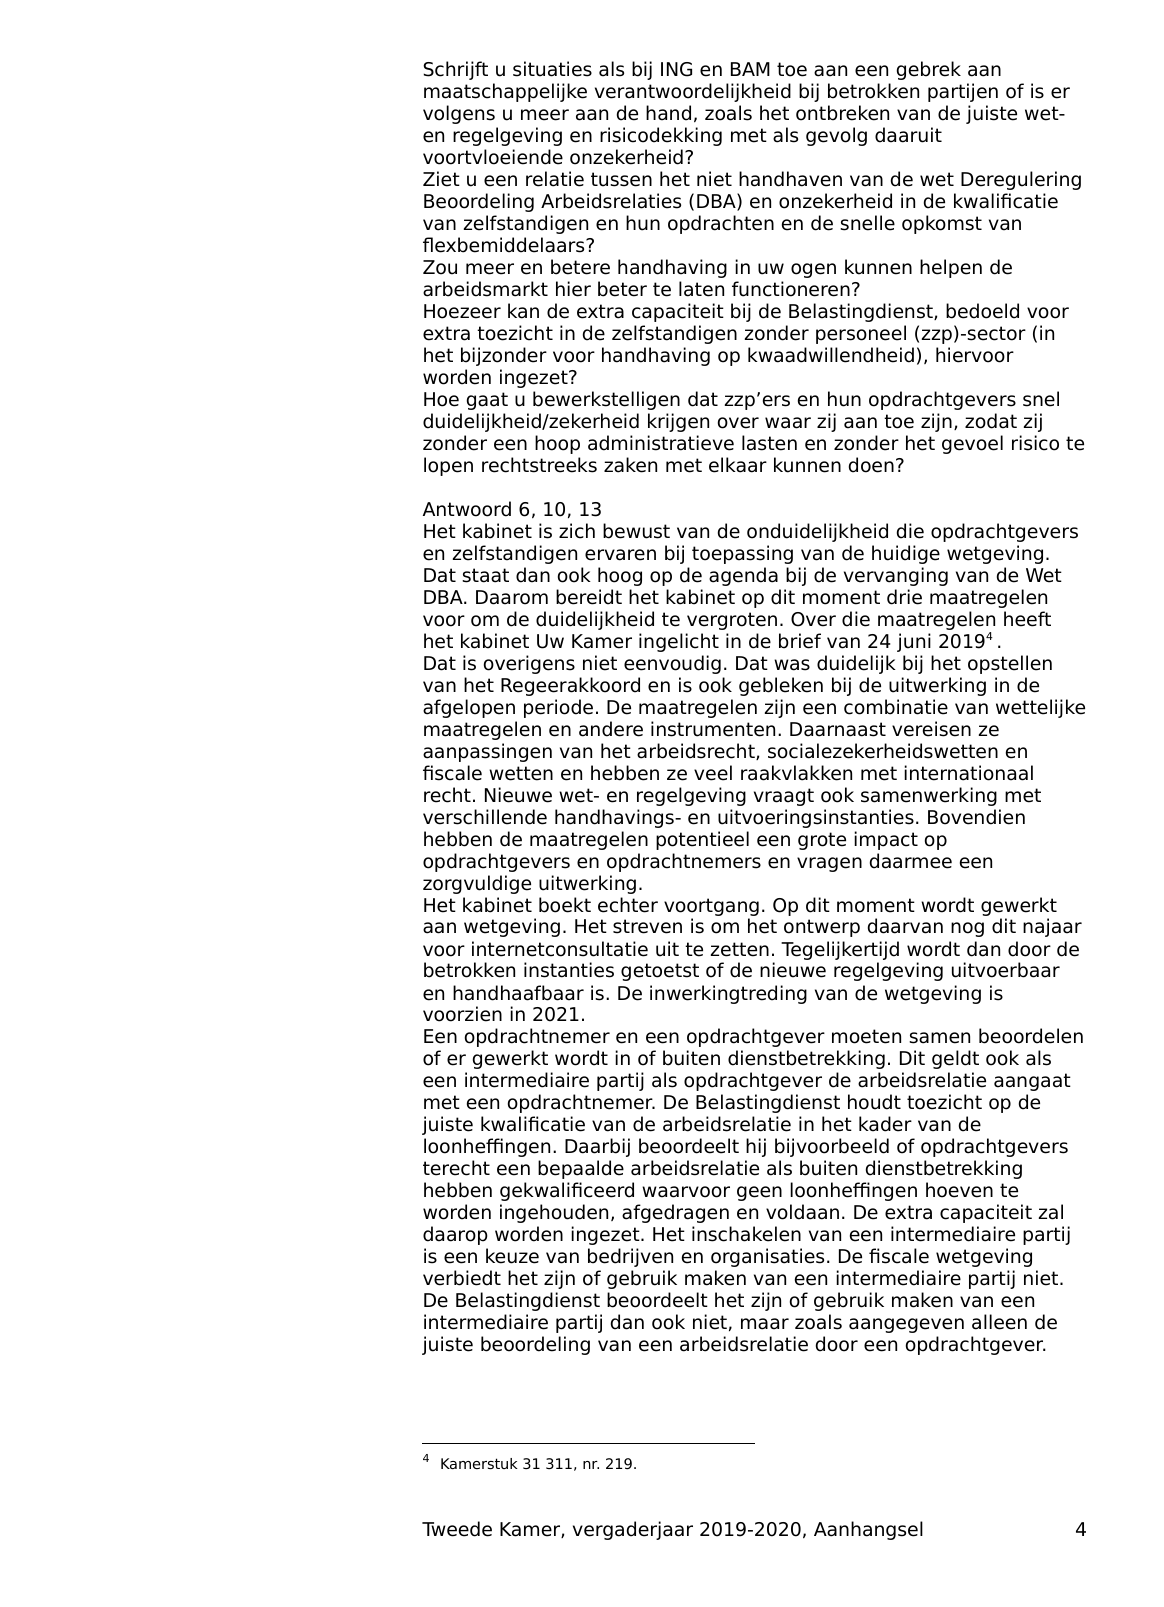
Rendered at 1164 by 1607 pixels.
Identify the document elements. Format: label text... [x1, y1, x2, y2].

text Antwoord 6, 10, 13 [422, 499, 1087, 521]
text Kamerstuk 31 311, nr. 219. [422, 1452, 1087, 1474]
text Het kabinet boekt echter voortgang. Op dit moment wordt gewerkt aan wetgeving. Het streven is om het ontwerp daarvan nog dit najaar voor internetconsultatie uit te zetten. Tegelijkertijd wordt dan door de betrokken instanties getoetst of de nieuwe regelgeving uitvoerbaar en handhaafbaar is. De inwerkingtreding van de wetgeving is voorzien in 2021. [422, 894, 1087, 1026]
text Hoe gaat u bewerkstelligen dat zzp’ers en hun opdrachtgevers snel duidelijkheid/zekerheid krijgen over waar zij aan toe zijn, zodat zij zonder een hoop administratieve lasten en zonder het gevoel risico te lopen rechtstreeks zaken met elkaar kunnen doen? [422, 389, 1087, 477]
text Het kabinet is zich bewust van de onduidelijkheid die opdrachtgevers en zelfstandigen ervaren bij toepassing van de huidige wetgeving. Dat staat dan ook hoog op de agenda bij de vervanging van de Wet DBA. Daarom bereidt het kabinet op dit moment drie maatregelen voor om de duidelijkheid te vergroten. Over die maatregelen heeft het kabinet Uw Kamer ingelicht in de brief van 24 juni 2019. [422, 521, 1087, 653]
text Schrijft u situaties als bij ING en BAM toe aan een gebrek aan maatschappelijke verantwoordelijkheid bij betrokken partijen of is er volgens u meer aan de hand, zoals het ontbreken van de juiste wet- en regelgeving en risicodekking met als gevolg daaruit voortvloeiende onzekerheid? [422, 59, 1087, 169]
text Een opdrachtnemer en een opdrachtgever moeten samen beoordelen of er gewerkt wordt in of buiten dienstbetrekking. Dit geldt ook als een intermediaire partij als opdrachtgever de arbeidsrelatie aangaat met een opdrachtnemer. De Belastingdienst houdt toezicht op de juiste kwalificatie van de arbeidsrelatie in het kader van de loonheffingen. Daarbij beoordeelt hij bijvoorbeeld of opdrachtgevers terecht een bepaalde arbeidsrelatie als buiten dienstbetrekking hebben gekwalificeerd waarvoor geen loonheffingen hoeven te worden ingehouden, afgedragen en voldaan. De extra capaciteit zal daarop worden ingezet. Het inschakelen van een intermediaire partij is een keuze van bedrijven en organisaties. De fiscale wetgeving verbiedt het zijn of gebruik maken van een intermediaire partij niet. De Belastingdienst beoordeelt het zijn of gebruik maken van een intermediaire partij dan ook niet, maar zoals aangegeven alleen de juiste beoordeling van een arbeidsrelatie door een opdrachtgever. [422, 1026, 1087, 1356]
text Ziet u een relatie tussen het niet handhaven van de wet Deregulering Beoordeling Arbeidsrelaties (DBA) en onzekerheid in de kwalificatie van zelfstandigen en hun opdrachten en de snelle opkomst van flexbemiddelaars? [422, 169, 1087, 257]
text Dat is overigens niet eenvoudig. Dat was duidelijk bij het opstellen van het Regeerakkoord en is ook gebleken bij de uitwerking in de afgelopen periode. De maatregelen zijn een combinatie van wettelijke maatregelen en andere instrumenten. Daarnaast vereisen ze aanpassingen van het arbeidsrecht, socialezekerheidswetten en fiscale wetten en hebben ze veel raakvlakken met internationaal recht. Nieuwe wet- en regelgeving vraagt ook samenwerking met verschillende handhavings- en uitvoeringsinstanties. Bovendien hebben de maatregelen potentieel een grote impact op opdrachtgevers en opdrachtnemers en vragen daarmee een zorgvuldige uitwerking. [422, 653, 1087, 894]
text Hoezeer kan de extra capaciteit bij de Belastingdienst, bedoeld voor extra toezicht in de zelfstandigen zonder personeel (zzp)-sector (in het bijzonder voor handhaving op kwaadwillendheid), hiervoor worden ingezet? [422, 301, 1087, 389]
text Zou meer en betere handhaving in uw ogen kunnen helpen de arbeidsmarkt hier beter te laten functioneren? [422, 257, 1087, 301]
